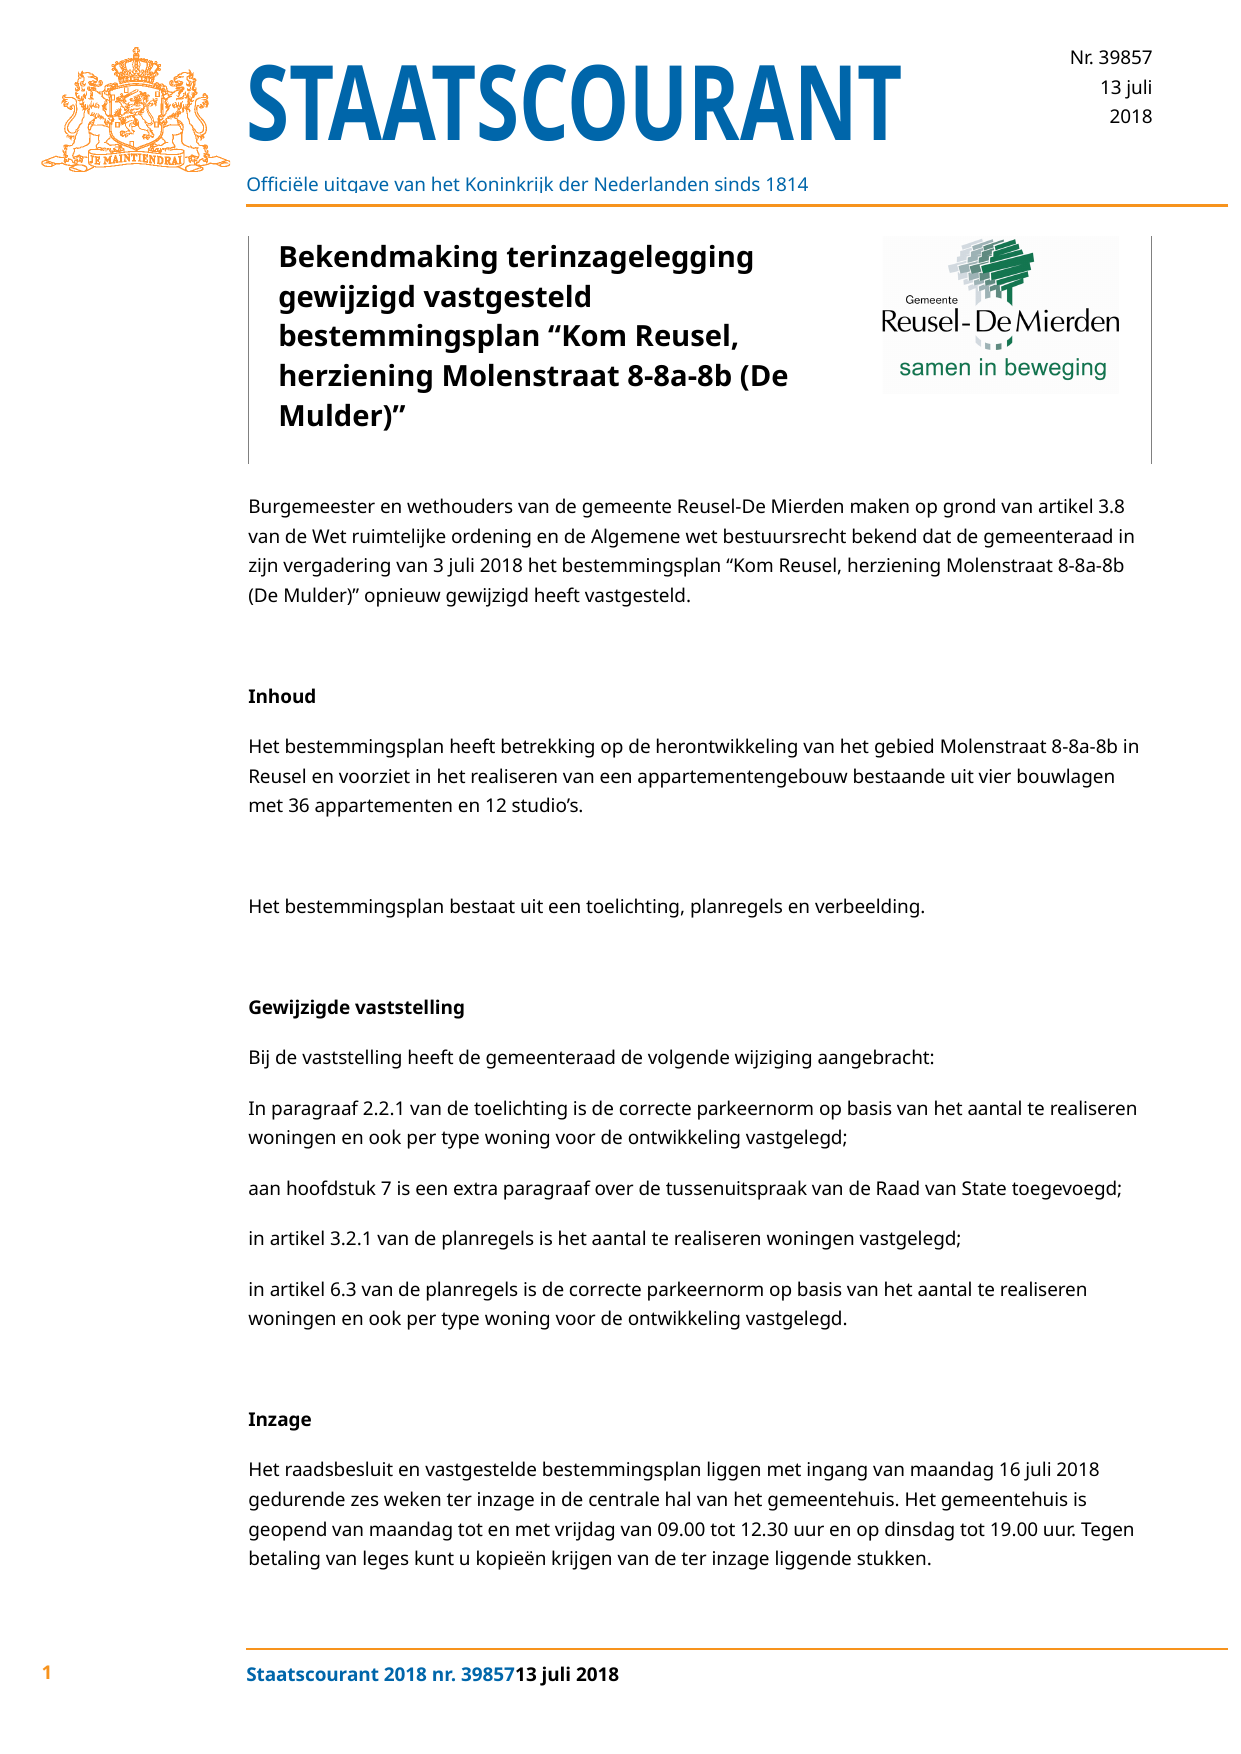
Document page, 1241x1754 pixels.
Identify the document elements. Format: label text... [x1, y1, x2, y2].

picture [41, 47, 231, 172]
text in artikel 6.3 van de planregels is de correcte parkeernorm op basis van het aantal te realiseren woningen en ook per type woning voor de ontwikkeling vastgelegd. [248, 1276, 1152, 1331]
text Het bestemmingsplan bestaat uit een toelichting, planregels en verbeelding. [248, 893, 1152, 919]
text In paragraaf 2.2.1 van de toelichting is de correcte parkeernorm op basis van het aantal te realiseren woningen en ook per type woning voor de ontwikkeling vastgelegd; [248, 1095, 1152, 1150]
table_header Bekendmaking terinzagelegging gewijzigd vastgesteld bestemmingsplan “Kom Reusel, herziening Molenstraat 8-8a-8b (De Mulder)” [249, 236, 850, 464]
text in artikel 3.2.1 van de planregels is het aantal te realiseren woningen vastgelegd; [248, 1225, 1152, 1251]
text Bij de vaststelling heeft de gemeenteraad de volgende wijziging aangebracht: [248, 1044, 1152, 1070]
picture [882, 236, 1119, 394]
text Inzage [248, 1406, 1152, 1432]
text Burgemeester en wethouders van de gemeente Reusel-De Mierden maken op grond van artikel 3.8 van de Wet ruimtelijke ordening en de Algemene wet bestuursrecht bekend dat de gemeenteraad in zijn vergadering van 3 juli 2018 het bestemmingsplan “Kom Reusel, herziening Molenstraat 8-8a-8b (De Mulder)” opnieuw gewijzigd heeft vastgesteld. [248, 493, 1152, 608]
text Gewijzigde vaststelling [248, 994, 1152, 1020]
text Het raadsbesluit en vastgestelde bestemmingsplan liggen met ingang van maandag 16 juli 2018 gedurende zes weken ter inzage in de centrale hal van het gemeentehuis. Het gemeentehuis is geopend van maandag tot en met vrijdag van 09.00 tot 12.30 uur en op dinsdag tot 19.00 uur. Tegen betaling van leges kunt u kopieën krijgen van de ter inzage liggende stukken. [248, 1457, 1152, 1571]
text Het bestemmingsplan heeft betrekking op de herontwikkeling van het gebied Molenstraat 8-8a-8b in Reusel en voorziet in het realiseren van een appartementengebouw bestaande uit vier bouwlagen met 36 appartementen en 12 studio’s. [248, 733, 1152, 818]
text aan hoofdstuk 7 is een extra paragraaf over de tussenuitspraak van de Raad van State toegevoegd; [248, 1175, 1152, 1201]
text Inhoud [248, 683, 1152, 709]
table_header [850, 236, 1151, 464]
